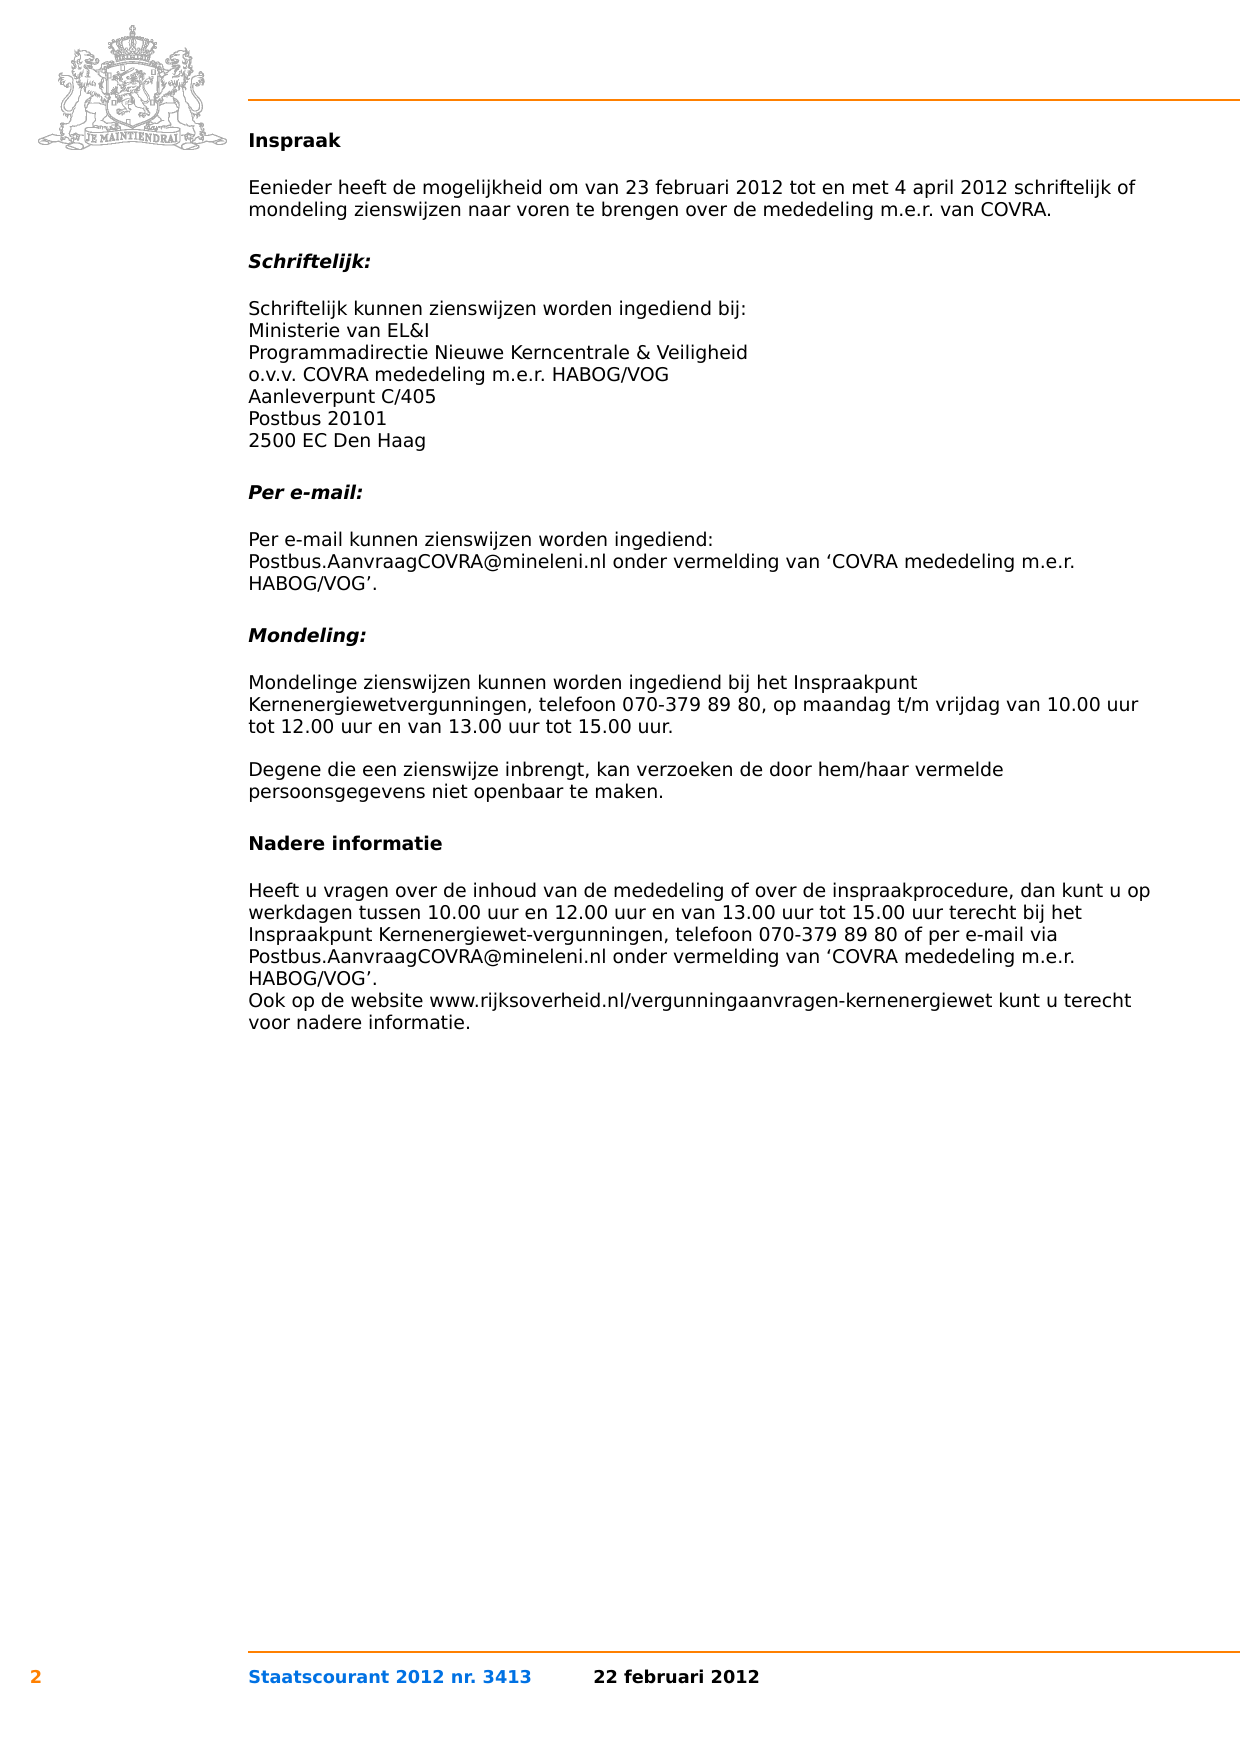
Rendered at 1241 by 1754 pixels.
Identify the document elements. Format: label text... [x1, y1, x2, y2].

text o.v.v. COVRA mededeling m.e.r. HABOG/VOG [248, 364, 1163, 386]
text 2500 EC Den Haag [248, 430, 1163, 452]
text Ook op de website www.rijksoverheid.nl/vergunningaanvragen-kernenergiewet kunt u terecht voor nadere informatie. [248, 990, 1163, 1034]
text Programmadirectie Nieuwe Kerncentrale & Veiligheid [248, 342, 1163, 364]
subtitle Per e-mail: [248, 482, 1163, 504]
text Mondelinge zienswijzen kunnen worden ingediend bij het Inspraakpunt Kernenergiewetvergunningen, telefoon 070-379 89 80, op maandag t/m vrijdag van 10.00 uur tot 12.00 uur en van 13.00 uur tot 15.00 uur. [248, 672, 1163, 737]
subtitle Inspraak [248, 130, 1163, 152]
subtitle Schriftelijk: [248, 251, 1163, 273]
text Ministerie van EL&I [248, 320, 1163, 342]
text Schriftelijk kunnen zienswijzen worden ingediend bij: [248, 298, 1163, 320]
subtitle Mondeling: [248, 624, 1163, 647]
picture [38, 25, 227, 150]
text Aanleverpunt C/405 [248, 386, 1163, 408]
text Heeft u vragen over de inhoud van de mededeling of over de inspraakprocedure, dan kunt u op werkdagen tussen 10.00 uur en 12.00 uur en van 13.00 uur tot 15.00 uur terecht bij het Inspraakpunt Kernenergiewet-vergunningen, telefoon 070-379 89 80 of per e-mail via Postbus.AanvraagCOVRA@mineleni.nl onder vermelding van ‘COVRA mededeling m.e.r. HABOG/VOG’. [248, 880, 1163, 990]
text Per e-mail kunnen zienswijzen worden ingediend: [248, 529, 1163, 551]
text Degene die een zienswijze inbrengt, kan verzoeken de door hem/haar vermelde persoonsgegevens niet openbaar te maken. [248, 759, 1163, 803]
text Eenieder heeft de mogelijkheid om van 23 februari 2012 tot en met 4 april 2012 schriftelijk of mondeling zienswijzen naar voren te brengen over de mededeling m.e.r. van COVRA. [248, 177, 1163, 221]
text Postbus.AanvraagCOVRA@mineleni.nl onder vermelding van ‘COVRA mededeling m.e.r. HABOG/VOG’. [248, 551, 1163, 594]
subtitle Nadere informatie [248, 833, 1163, 855]
text Postbus 20101 [248, 408, 1163, 430]
